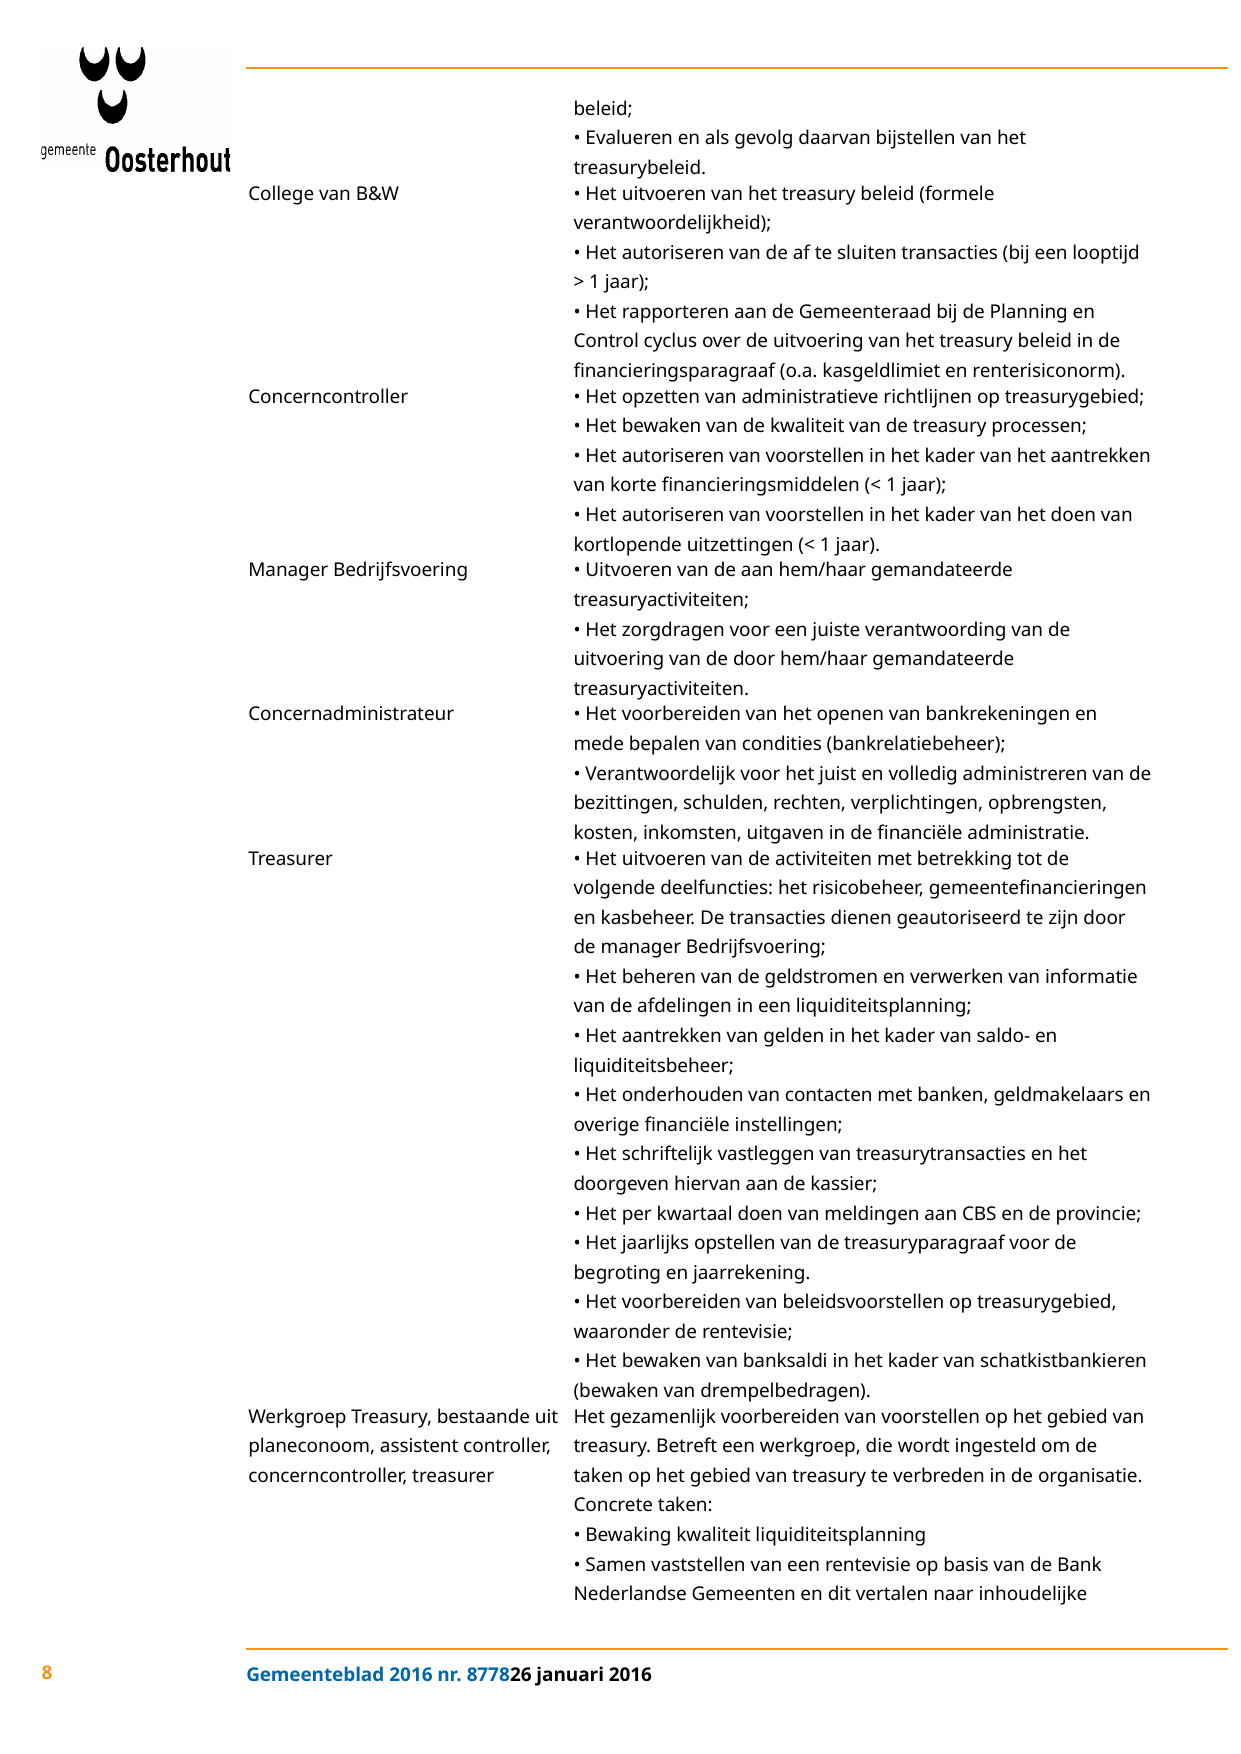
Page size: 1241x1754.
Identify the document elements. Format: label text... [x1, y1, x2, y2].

table_cell • Het uitvoeren van de activiteiten met betrekking tot de volgende deelfuncties: het risicobeheer, gemeentefinancieringen en kasbeheer. De transacties dienen geautoriseerd te zijn door de manager Bedrijfsvoering; • Het beheren van de geldstromen en verwerken van informatie van de afdelingen in een liquiditeitsplanning; • Het aantrekken van gelden in het kader van saldo- en liquiditeitsbeheer; • Het onderhouden van contacten met banken, geldmakelaars en overige financiële instellingen; • Het schriftelijk vastleggen van treasurytransacties en het doorgeven hiervan aan de kassier; • Het per kwartaal doen van meldingen aan CBS en de provincie; • Het jaarlijks opstellen van de treasuryparagraaf voor de begroting en jaarrekening. • Het voorbereiden van beleidsvoorstellen op treasurygebied, waaronder de rentevisie; • Het bewaken van banksaldi in het kader van schatkistbankieren (bewaken van drempelbedragen). [573, 845, 1152, 1403]
picture [41, 47, 231, 172]
table_cell • Uitvoeren van de aan hem/haar gemandateerde treasuryactiviteiten; • Het zorgdragen voor een juiste verantwoording van de uitvoering van de door hem/haar gemandateerde treasuryactiviteiten. [573, 557, 1152, 701]
table_cell Concerncontroller [248, 383, 573, 557]
table_cell College van B&W [248, 180, 573, 383]
table_cell Werkgroep Treasury, bestaande uit planeconoom, assistent controller, concerncontroller, treasurer [248, 1403, 573, 1606]
table_cell Manager Bedrijfsvoering [248, 557, 573, 701]
table_cell • Het opzetten van administratieve richtlijnen op treasurygebied; • Het bewaken van de kwaliteit van de treasury processen; • Het autoriseren van voorstellen in het kader van het aantrekken van korte financieringsmiddelen (< 1 jaar); • Het autoriseren van voorstellen in het kader van het doen van kortlopende uitzettingen (< 1 jaar). [573, 383, 1152, 557]
table_cell Treasurer [248, 845, 573, 1403]
table_cell [248, 95, 573, 180]
table_cell beleid; • Evalueren en als gevolg daarvan bijstellen van het treasurybeleid. [573, 95, 1152, 180]
table_cell Het gezamenlijk voorbereiden van voorstellen op het gebied van treasury. Betreft een werkgroep, die wordt ingesteld om de taken op het gebied van treasury te verbreden in de organisatie. Concrete taken: • Bewaking kwaliteit liquiditeitsplanning • Samen vaststellen van een rentevisie op basis van de Bank Nederlandse Gemeenten en dit vertalen naar inhoudelijke [573, 1403, 1152, 1606]
table_cell • Het uitvoeren van het treasury beleid (formele verantwoordelijkheid); • Het autoriseren van de af te sluiten transacties (bij een looptijd > 1 jaar); • Het rapporteren aan de Gemeenteraad bij de Planning en Control cyclus over de uitvoering van het treasury beleid in de financieringsparagraaf (o.a. kasgeldlimiet en renterisiconorm). [573, 180, 1152, 383]
table_cell Concernadministrateur [248, 701, 573, 845]
table_cell • Het voorbereiden van het openen van bankrekeningen en mede bepalen van condities (bankrelatiebeheer); • Verantwoordelijk voor het juist en volledig administreren van de bezittingen, schulden, rechten, verplichtingen, opbrengsten, kosten, inkomsten, uitgaven in de financiële administratie. [573, 701, 1152, 845]
